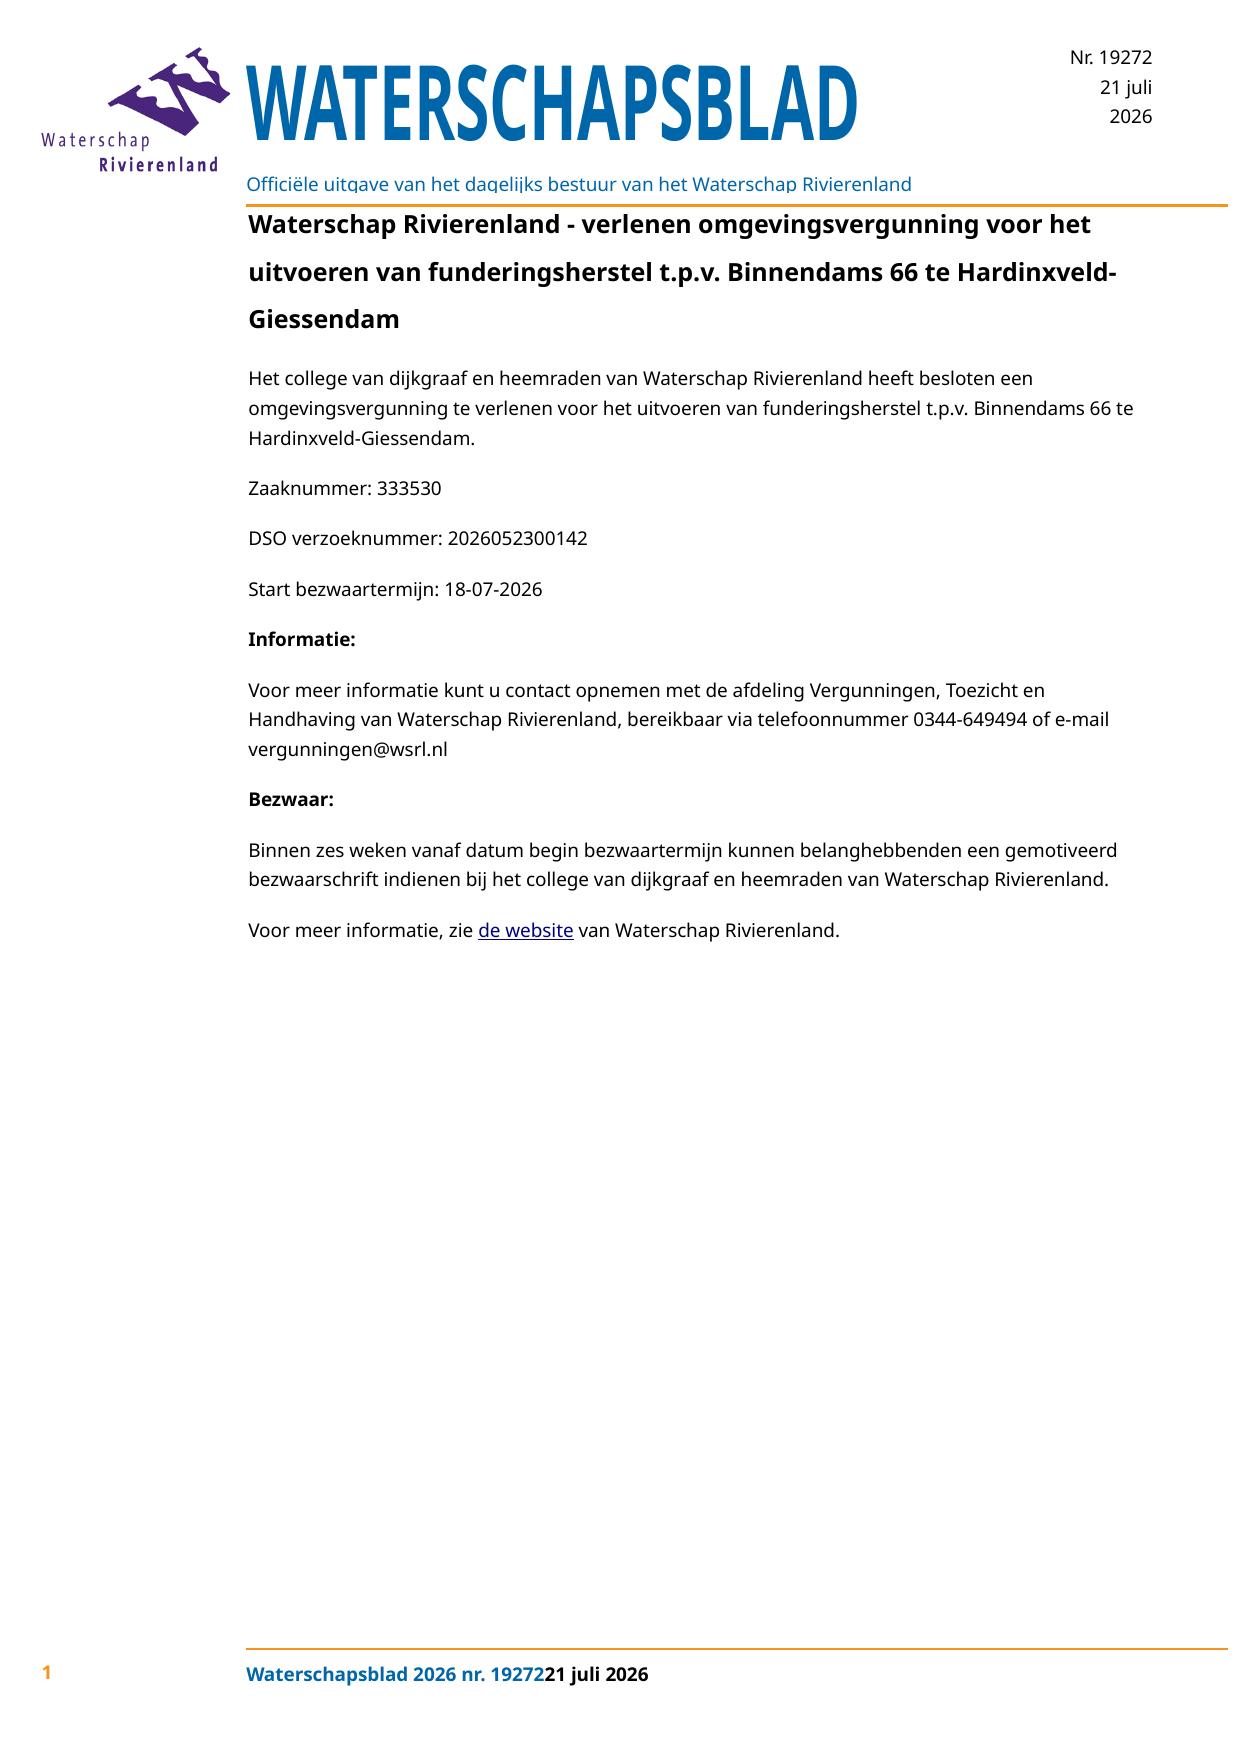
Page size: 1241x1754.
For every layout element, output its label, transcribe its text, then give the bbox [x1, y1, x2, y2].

text Zaaknummer: 333530 [248, 475, 1152, 501]
text Bezwaar: [248, 786, 1152, 812]
text Binnen zes weken vanaf datum begin bezwaartermijn kunnen belanghebbenden een gemotiveerd bezwaarschrift indienen bij het college van dijkgraaf en heemraden van Waterschap Rivierenland. [248, 837, 1152, 892]
text Voor meer informatie, zie de website van Waterschap Rivierenland. [248, 917, 1152, 942]
text Waterschap Rivierenland - verlenen omgevingsvergunning voor het uitvoeren van funderingsherstel t.p.v. Binnendams 66 te Hardinxveld-Giessendam [248, 207, 1152, 336]
text Informatie: [248, 626, 1152, 652]
picture [41, 47, 231, 172]
text DSO verzoeknummer: 2026052300142 [248, 526, 1152, 551]
text Start bezwaartermijn: 18-07-2026 [248, 576, 1152, 602]
text Voor meer informatie kunt u contact opnemen met de afdeling Vergunningen, Toezicht en Handhaving van Waterschap Rivierenland, bereikbaar via telefoonnummer 0344-649494 of e-mail vergunningen@wsrl.nl [248, 677, 1152, 762]
text Het college van dijkgraaf en heemraden van Waterschap Rivierenland heeft besloten een omgevingsvergunning te verlenen voor het uitvoeren van funderingsherstel t.p.v. Binnendams 66 te Hardinxveld-Giessendam. [248, 366, 1152, 450]
